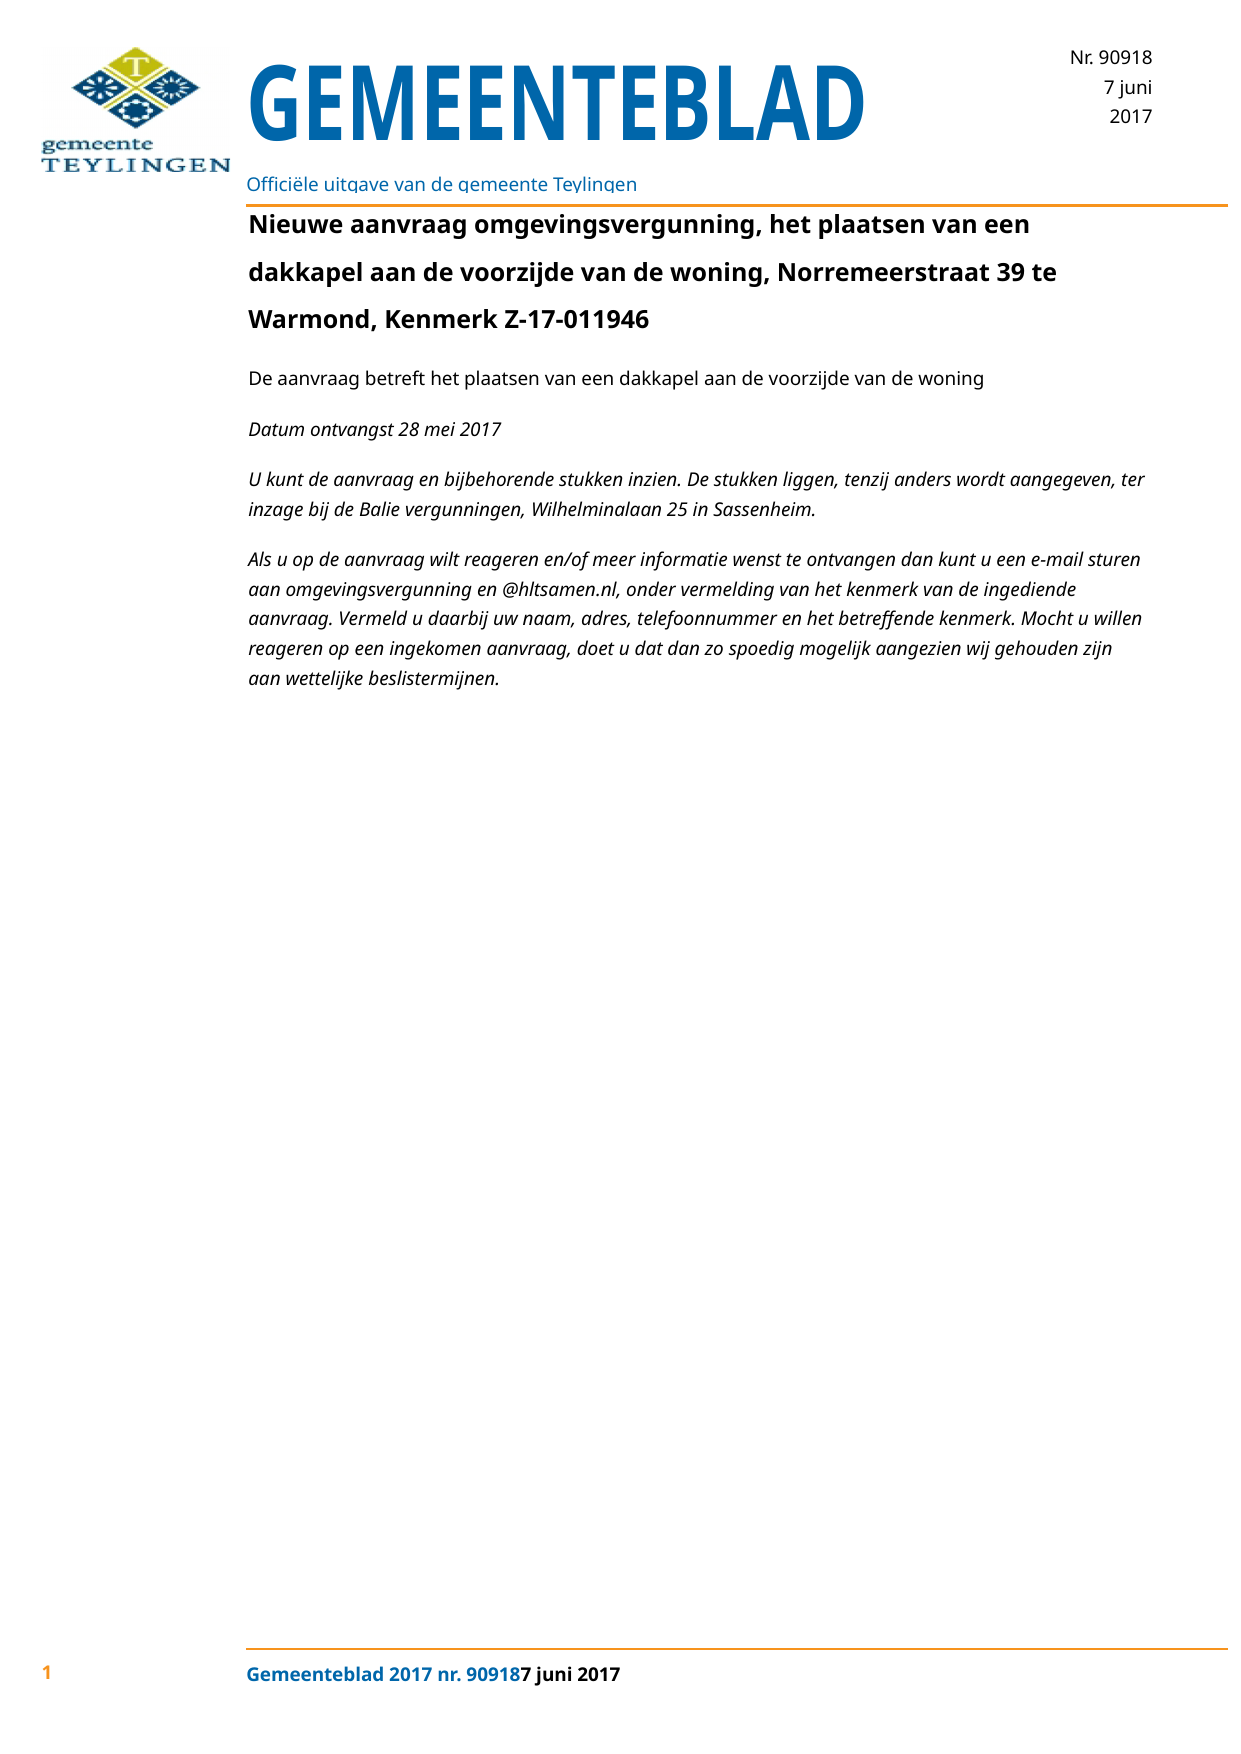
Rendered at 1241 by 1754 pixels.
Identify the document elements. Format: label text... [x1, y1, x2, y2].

picture [41, 47, 231, 172]
text De aanvraag betreft het plaatsen van een dakkapel aan de voorzijde van de woning [248, 366, 1152, 391]
text Nieuwe aanvraag omgevingsvergunning, het plaatsen van een dakkapel aan de voorzijde van de woning, Norremeerstraat 39 te Warmond, Kenmerk Z-17-011946 [248, 207, 1152, 336]
text Datum ontvangst 28 mei 2017 [248, 416, 1152, 442]
text U kunt de aanvraag en bijbehorende stukken inzien. De stukken liggen, tenzij anders wordt aangegeven, ter inzage bij de Balie vergunningen, Wilhelminalaan 25 in Sassenheim. [248, 466, 1152, 522]
text Als u op de aanvraag wilt reageren en/of meer informatie wenst te ontvangen dan kunt u een e-mail sturen aan omgevingsvergunning en @hltsamen.nl, onder vermelding van het kenmerk van de ingediende aanvraag. Vermeld u daarbij uw naam, adres, telefoonnummer en het betreffende kenmerk. Mocht u willen reageren op een ingekomen aanvraag, doet u dat dan zo spoedig mogelijk aangezien wij gehouden zijn aan wettelijke beslistermijnen. [248, 546, 1152, 690]
